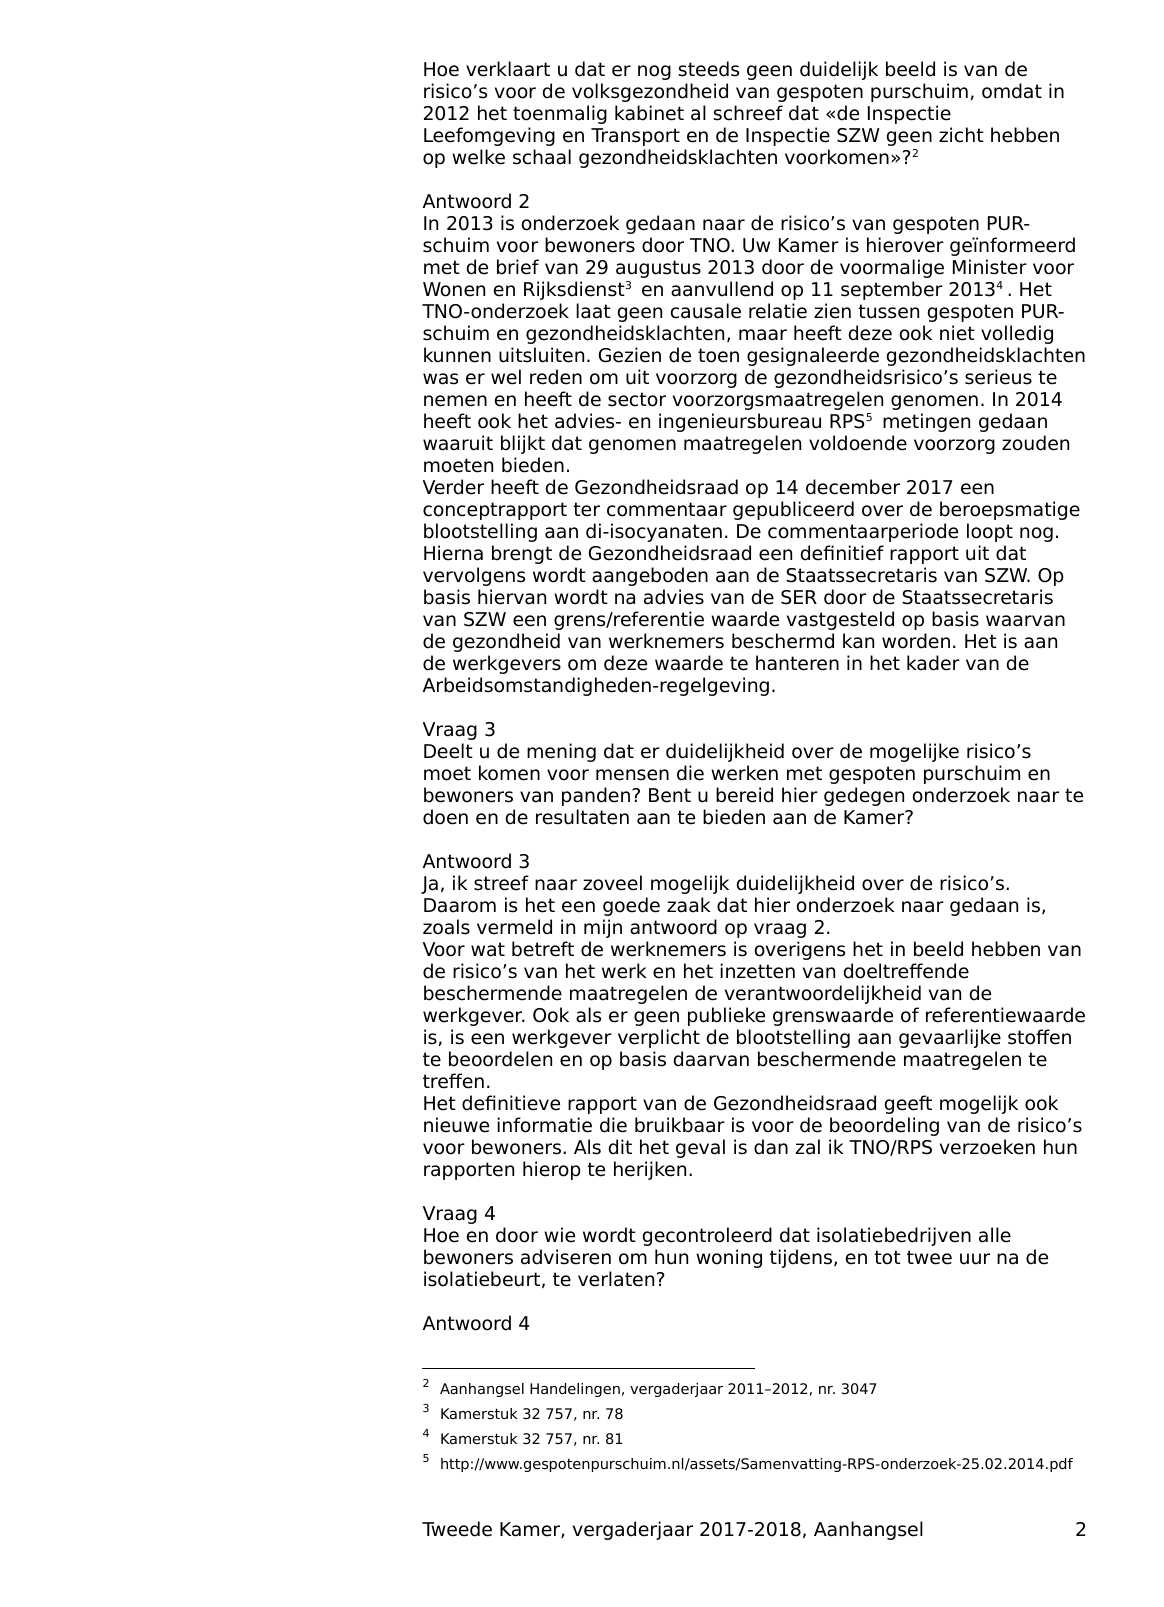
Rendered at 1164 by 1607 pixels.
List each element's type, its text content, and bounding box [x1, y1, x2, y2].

text Het definitieve rapport van de Gezondheidsraad geeft mogelijk ook nieuwe informatie die bruikbaar is voor de beoordeling van de risico’s voor bewoners. Als dit het geval is dan zal ik TNO/RPS verzoeken hun rapporten hierop te herijken. [422, 1093, 1087, 1181]
text Vraag 3 [422, 719, 1087, 741]
text Hoe en door wie wordt gecontroleerd dat isolatiebedrijven alle bewoners adviseren om hun woning tijdens, en tot twee uur na de isolatiebeurt, te verlaten? [422, 1225, 1087, 1291]
text Kamerstuk 32 757, nr. 78 [422, 1402, 1087, 1424]
text Antwoord 3 [422, 851, 1087, 873]
text Kamerstuk 32 757, nr. 81 [422, 1427, 1087, 1449]
text Vraag 4 [422, 1203, 1087, 1225]
text Verder heeft de Gezondheidsraad op 14 december 2017 een conceptrapport ter commentaar gepubliceerd over de beroepsmatige blootstelling aan di-isocyanaten. De commentaarperiode loopt nog. Hierna brengt de Gezondheidsraad een definitief rapport uit dat vervolgens wordt aangeboden aan de Staatssecretaris van SZW. Op basis hiervan wordt na advies van de SER door de Staatssecretaris van SZW een grens/referentie waarde vastgesteld op basis waarvan de gezondheid van werknemers beschermd kan worden. Het is aan de werkgevers om deze waarde te hanteren in het kader van de Arbeidsomstandigheden-regelgeving. [422, 477, 1087, 697]
text Antwoord 4 [422, 1313, 1087, 1335]
text Hoe verklaart u dat er nog steeds geen duidelijk beeld is van de risico’s voor de volksgezondheid van gespoten purschuim, omdat in 2012 het toenmalig kabinet al schreef dat «de Inspectie Leefomgeving en Transport en de Inspectie SZW geen zicht hebben op welke schaal gezondheidsklachten voorkomen»? [422, 59, 1087, 169]
text Voor wat betreft de werknemers is overigens het in beeld hebben van de risico’s van het werk en het inzetten van doeltreffende beschermende maatregelen de verantwoordelijkheid van de werkgever. Ook als er geen publieke grenswaarde of referentiewaarde is, is een werkgever verplicht de blootstelling aan gevaarlijke stoffen te beoordelen en op basis daarvan beschermende maatregelen te treffen. [422, 939, 1087, 1093]
text In 2013 is onderzoek gedaan naar de risico’s van gespoten PUR-schuim voor bewoners door TNO. Uw Kamer is hierover geïnformeerd met de brief van 29 augustus 2013 door de voormalige Minister voor Wonen en Rijksdienst en aanvullend op 11 september 2013. Het TNO-onderzoek laat geen causale relatie zien tussen gespoten PUR-schuim en gezondheidsklachten, maar heeft deze ook niet volledig kunnen uitsluiten. Gezien de toen gesignaleerde gezondheidsklachten was er wel reden om uit voorzorg de gezondheidsrisico’s serieus te nemen en heeft de sector voorzorgsmaatregelen genomen. In 2014 heeft ook het advies- en ingenieursbureau RPS metingen gedaan waaruit blijkt dat genomen maatregelen voldoende voorzorg zouden moeten bieden. [422, 213, 1087, 477]
text Deelt u de mening dat er duidelijkheid over de mogelijke risico’s moet komen voor mensen die werken met gespoten purschuim en bewoners van panden? Bent u bereid hier gedegen onderzoek naar te doen en de resultaten aan te bieden aan de Kamer? [422, 741, 1087, 829]
text Aanhangsel Handelingen, vergaderjaar 2011–2012, nr. 3047 [422, 1377, 1087, 1399]
text Ja, ik streef naar zoveel mogelijk duidelijkheid over de risico’s. Daarom is het een goede zaak dat hier onderzoek naar gedaan is, zoals vermeld in mijn antwoord op vraag 2. [422, 873, 1087, 939]
text Antwoord 2 [422, 191, 1087, 213]
text http://www.gespotenpurschuim.nl/assets/Samenvatting-RPS-onderzoek-25.02.2014.pdf [422, 1452, 1087, 1474]
